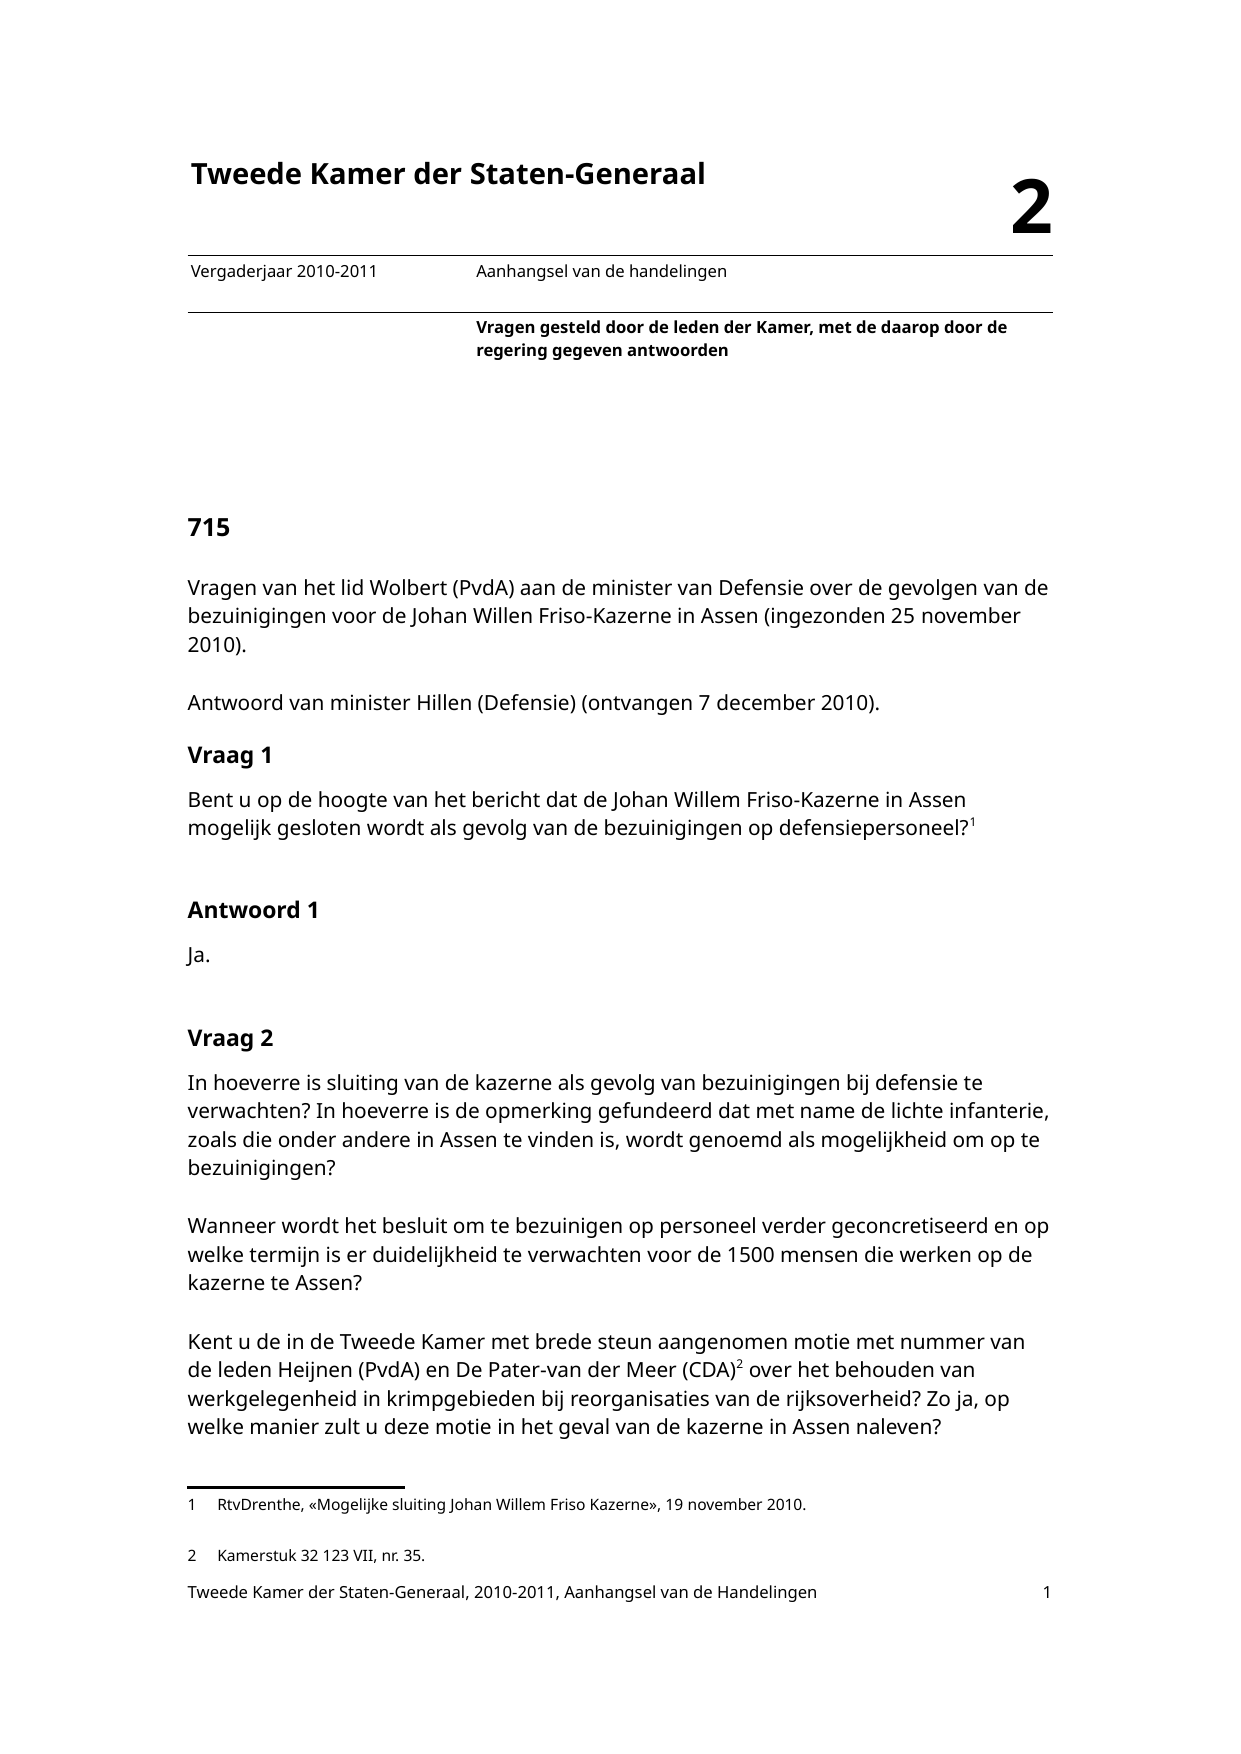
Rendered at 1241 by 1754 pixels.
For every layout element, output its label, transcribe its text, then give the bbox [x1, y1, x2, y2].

table_header Tweede Kamer der Staten-Generaal [188, 150, 879, 255]
subtitle Vraag 1 [187, 739, 1053, 770]
subtitle Antwoord 1 [187, 894, 1053, 926]
text In hoeverre is sluiting van de kazerne als gevolg van bezuinigingen bij defensie te verwachten? In hoeverre is de opmerking gefundeerd dat met name de lichte infanterie, zoals die onder andere in Assen te vinden is, wordt genoemd als mogelijkheid om op te bezuinigingen? [187, 1068, 1053, 1182]
subtitle Vraag 2 [187, 1022, 1053, 1053]
text Antwoord van minister Hillen (Defensie) (ontvangen 7 december 2010). [187, 688, 1053, 716]
table_cell [188, 313, 473, 361]
table_cell Aanhangsel van de handelingen [473, 256, 1053, 312]
text Ja. [187, 941, 1053, 969]
table_cell Vragen gesteld door de leden der Kamer, met de daarop door de regering gegeven antwoorden [473, 313, 1053, 361]
table_cell Vergaderjaar 2010-2011 [188, 256, 473, 312]
text Vragen van het lid Wolbert (PvdA) aan de minister van Defensie over de gevolgen van de bezuinigingen voor de Johan Willen Friso-Kazerne in Assen (ingezonden 25 november 2010). [187, 573, 1053, 658]
text RtvDrenthe, «Mogelijke sluiting Johan Willem Friso Kazerne», 19 november 2010. [187, 1479, 1053, 1508]
text Bent u op de hoogte van het bericht dat de Johan Willem Friso-Kazerne in Assen mogelijk gesloten wordt als gevolg van de bezuinigingen op defensiepersoneel? [187, 785, 1053, 842]
text 715 [187, 509, 1053, 543]
text Kent u de in de Tweede Kamer met brede steun aangenomen motie met nummer van de leden Heijnen (PvdA) en De Pater-van der Meer (CDA) over het behouden van werkgelegenheid in krimpgebieden bij reorganisaties van de rijksoverheid? Zo ja, op welke manier zult u deze motie in het geval van de kazerne in Assen naleven? [187, 1327, 1053, 1441]
table_header 2 [880, 150, 1053, 255]
text Kamerstuk 32 123 VII, nr. 35. [187, 1538, 1053, 1566]
text Wanneer wordt het besluit om te bezuinigen op personeel verder geconcretiseerd en op welke termijn is er duidelijkheid te verwachten voor de 1500 mensen die werken op de kazerne te Assen? [187, 1212, 1053, 1297]
